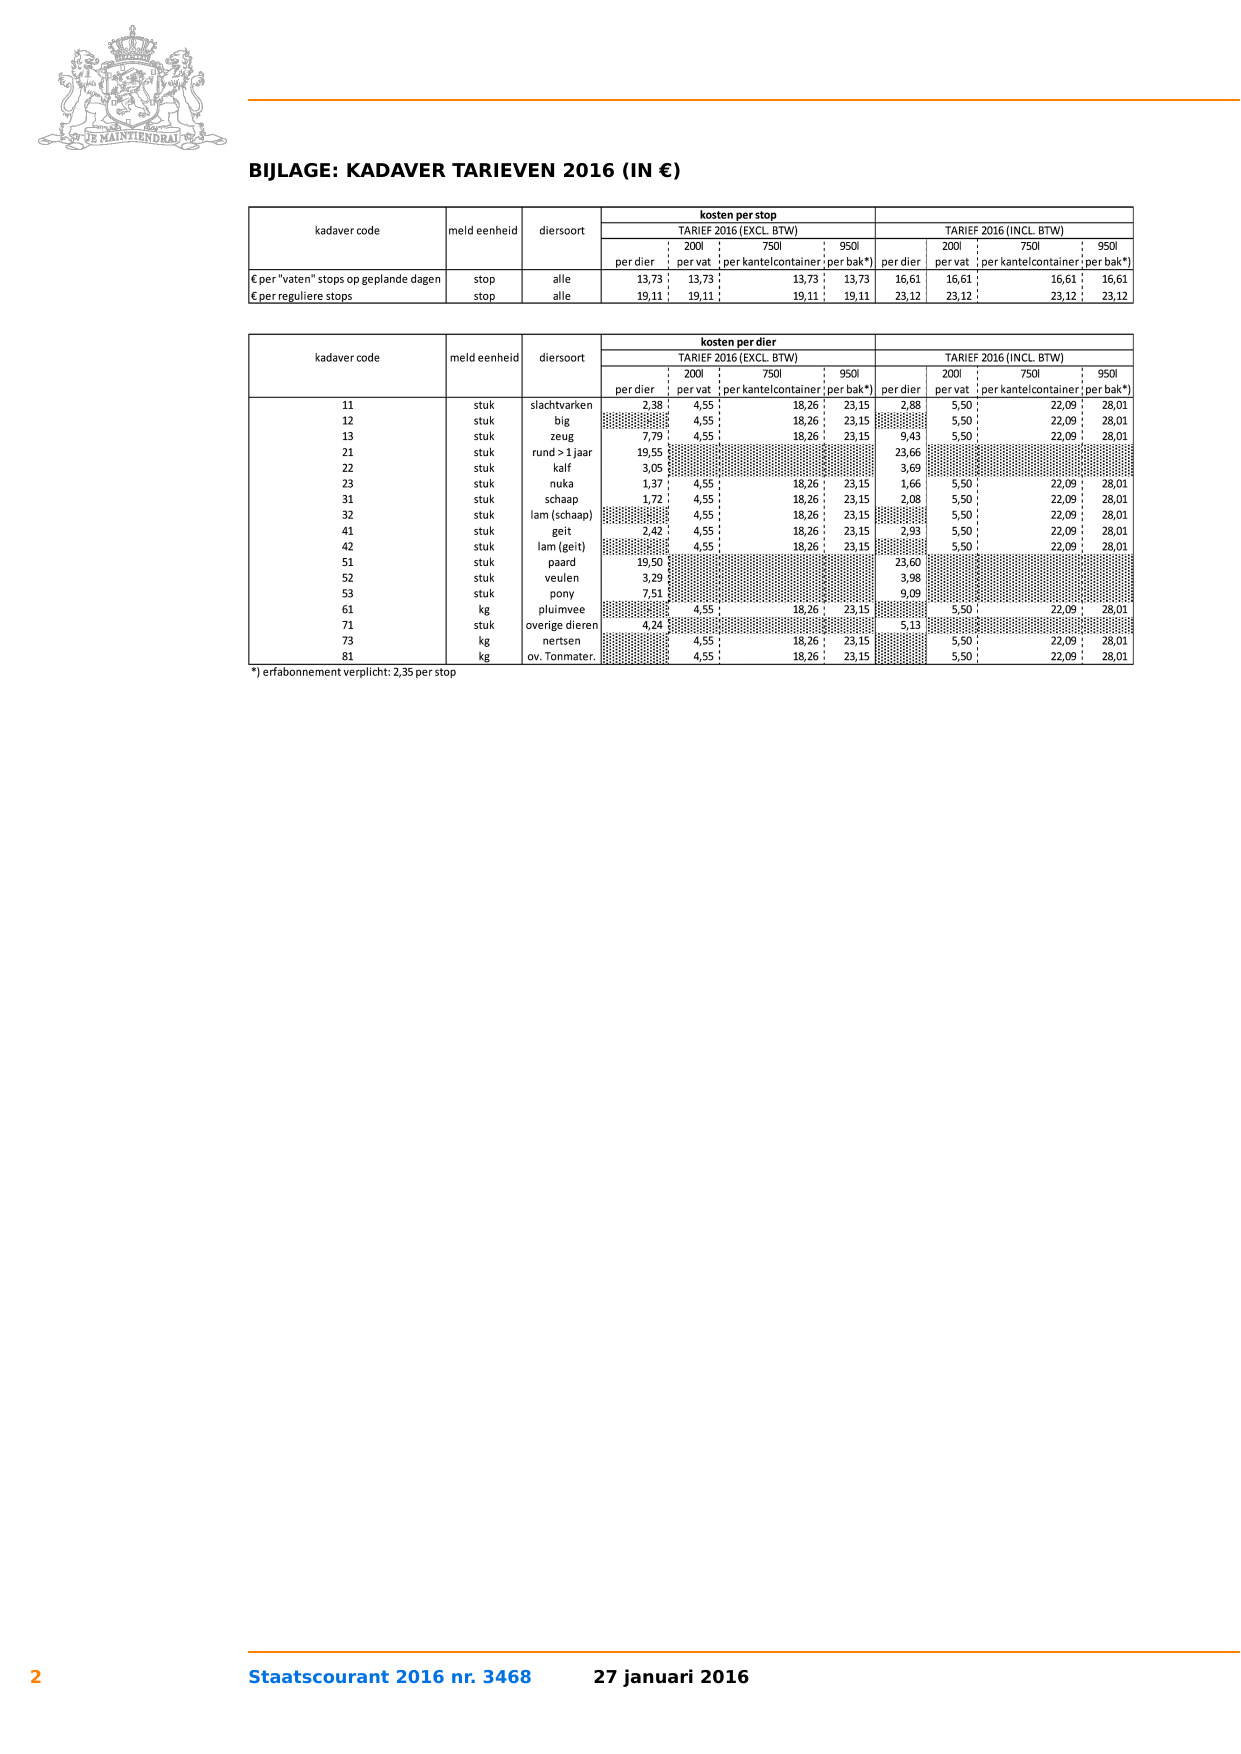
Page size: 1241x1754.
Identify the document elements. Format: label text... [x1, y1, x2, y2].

picture [38, 25, 227, 150]
subtitle BIJLAGE: KADAVER TARIEVEN 2016 (IN €) [248, 160, 1163, 182]
picture [248, 206, 1134, 680]
